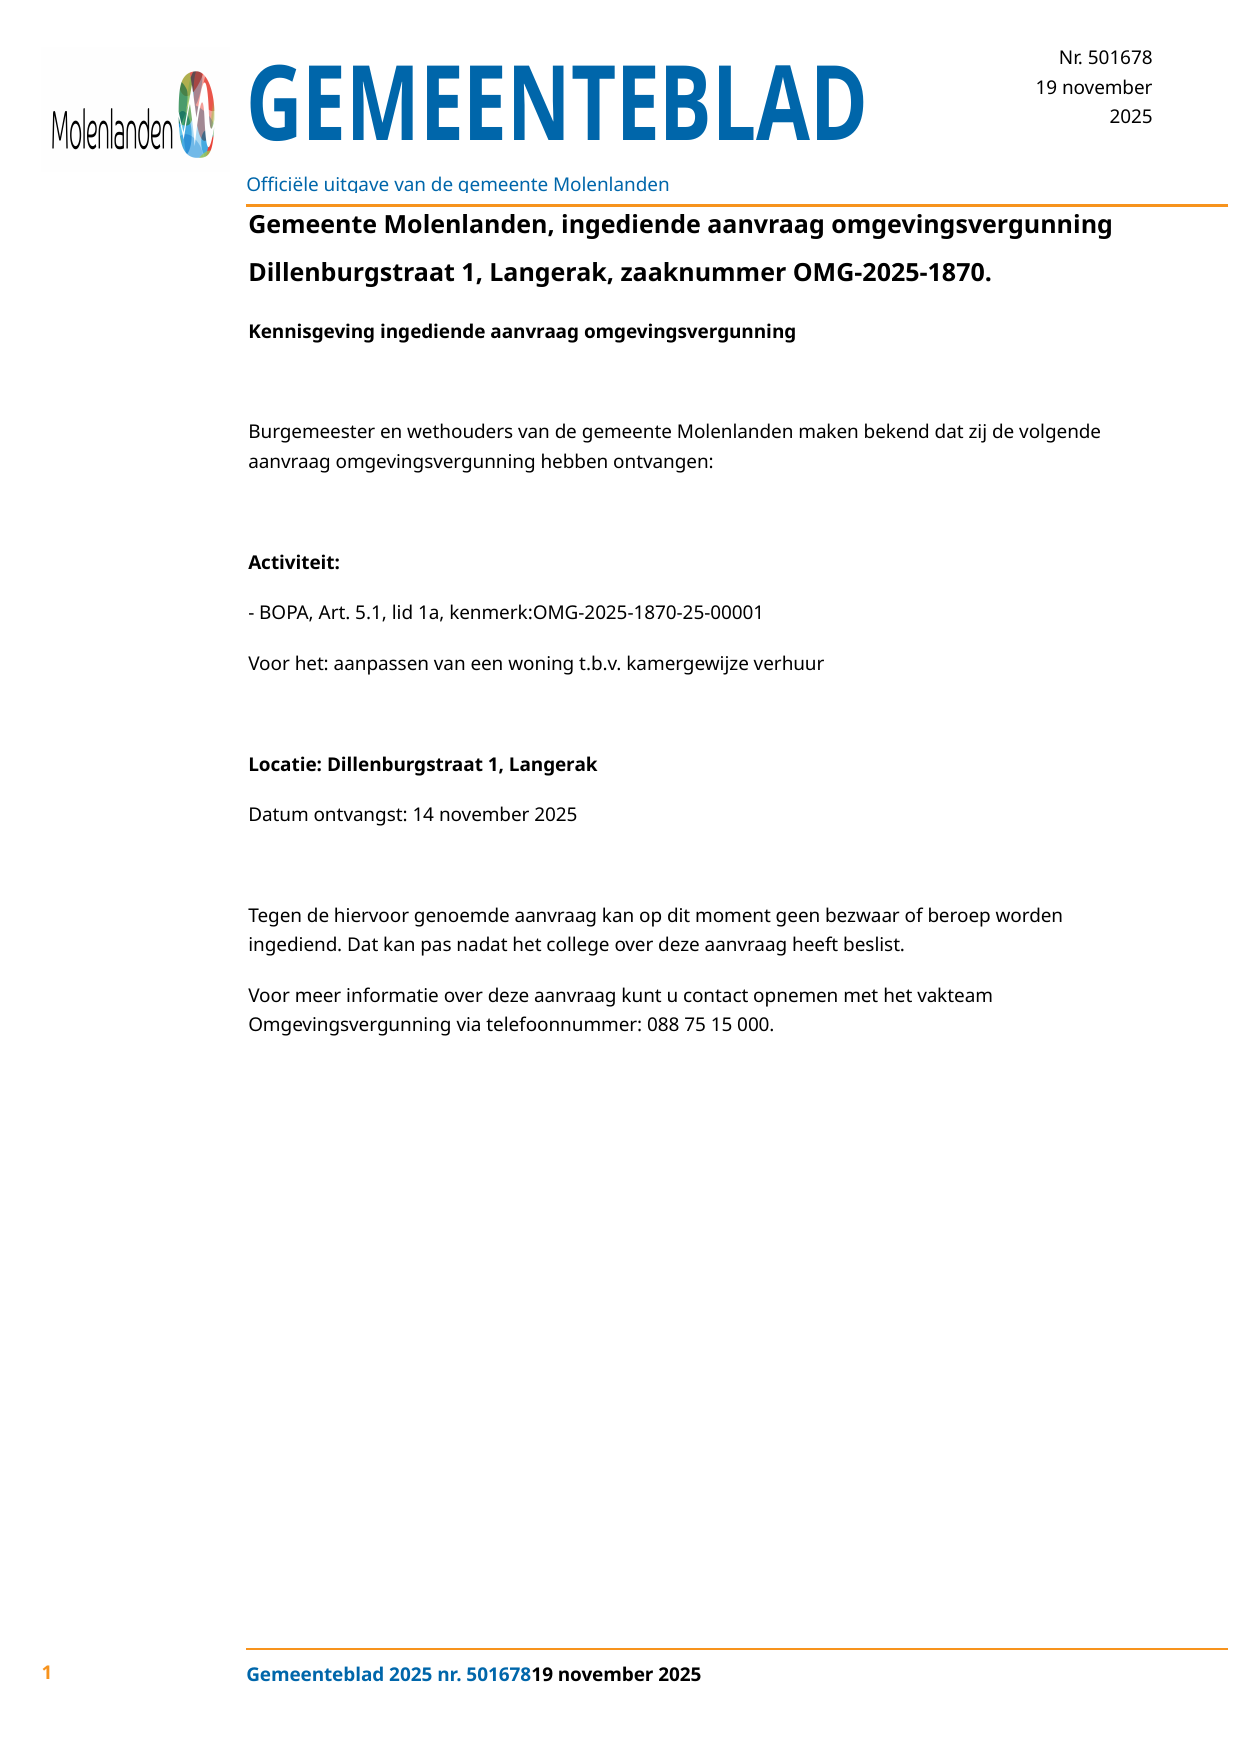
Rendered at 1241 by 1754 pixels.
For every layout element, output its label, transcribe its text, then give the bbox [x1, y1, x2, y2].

text Datum ontvangst: 14 november 2025 [248, 801, 1152, 827]
text Gemeente Molenlanden, ingediende aanvraag omgevingsvergunning Dillenburgstraat 1, Langerak, zaaknummer OMG-2025-1870. [248, 207, 1152, 288]
text Tegen de hiervoor genoemde aanvraag kan op dit moment geen bezwaar of beroep worden ingediend. Dat kan pas nadat het college over deze aanvraag heeft beslist. [248, 902, 1152, 957]
text Kennisgeving ingediende aanvraag omgevingsvergunning [248, 318, 1152, 344]
text Voor het: aanpassen van een woning t.b.v. kamergewijze verhuur [248, 650, 1152, 676]
text Burgemeester en wethouders van de gemeente Molenlanden maken bekend dat zij de volgende aanvraag omgevingsvergunning hebben ontvangen: [248, 419, 1152, 474]
text Locatie: Dillenburgstraat 1, Langerak [248, 751, 1152, 777]
text Activiteit: [248, 549, 1152, 575]
text - BOPA, Art. 5.1, lid 1a, kenmerk:OMG-2025-1870-25-00001 [248, 599, 1152, 625]
picture [41, 47, 231, 172]
text Voor meer informatie over deze aanvraag kunt u contact opnemen met het vakteam Omgevingsvergunning via telefoonnummer: 088 75 15 000. [248, 982, 1152, 1037]
